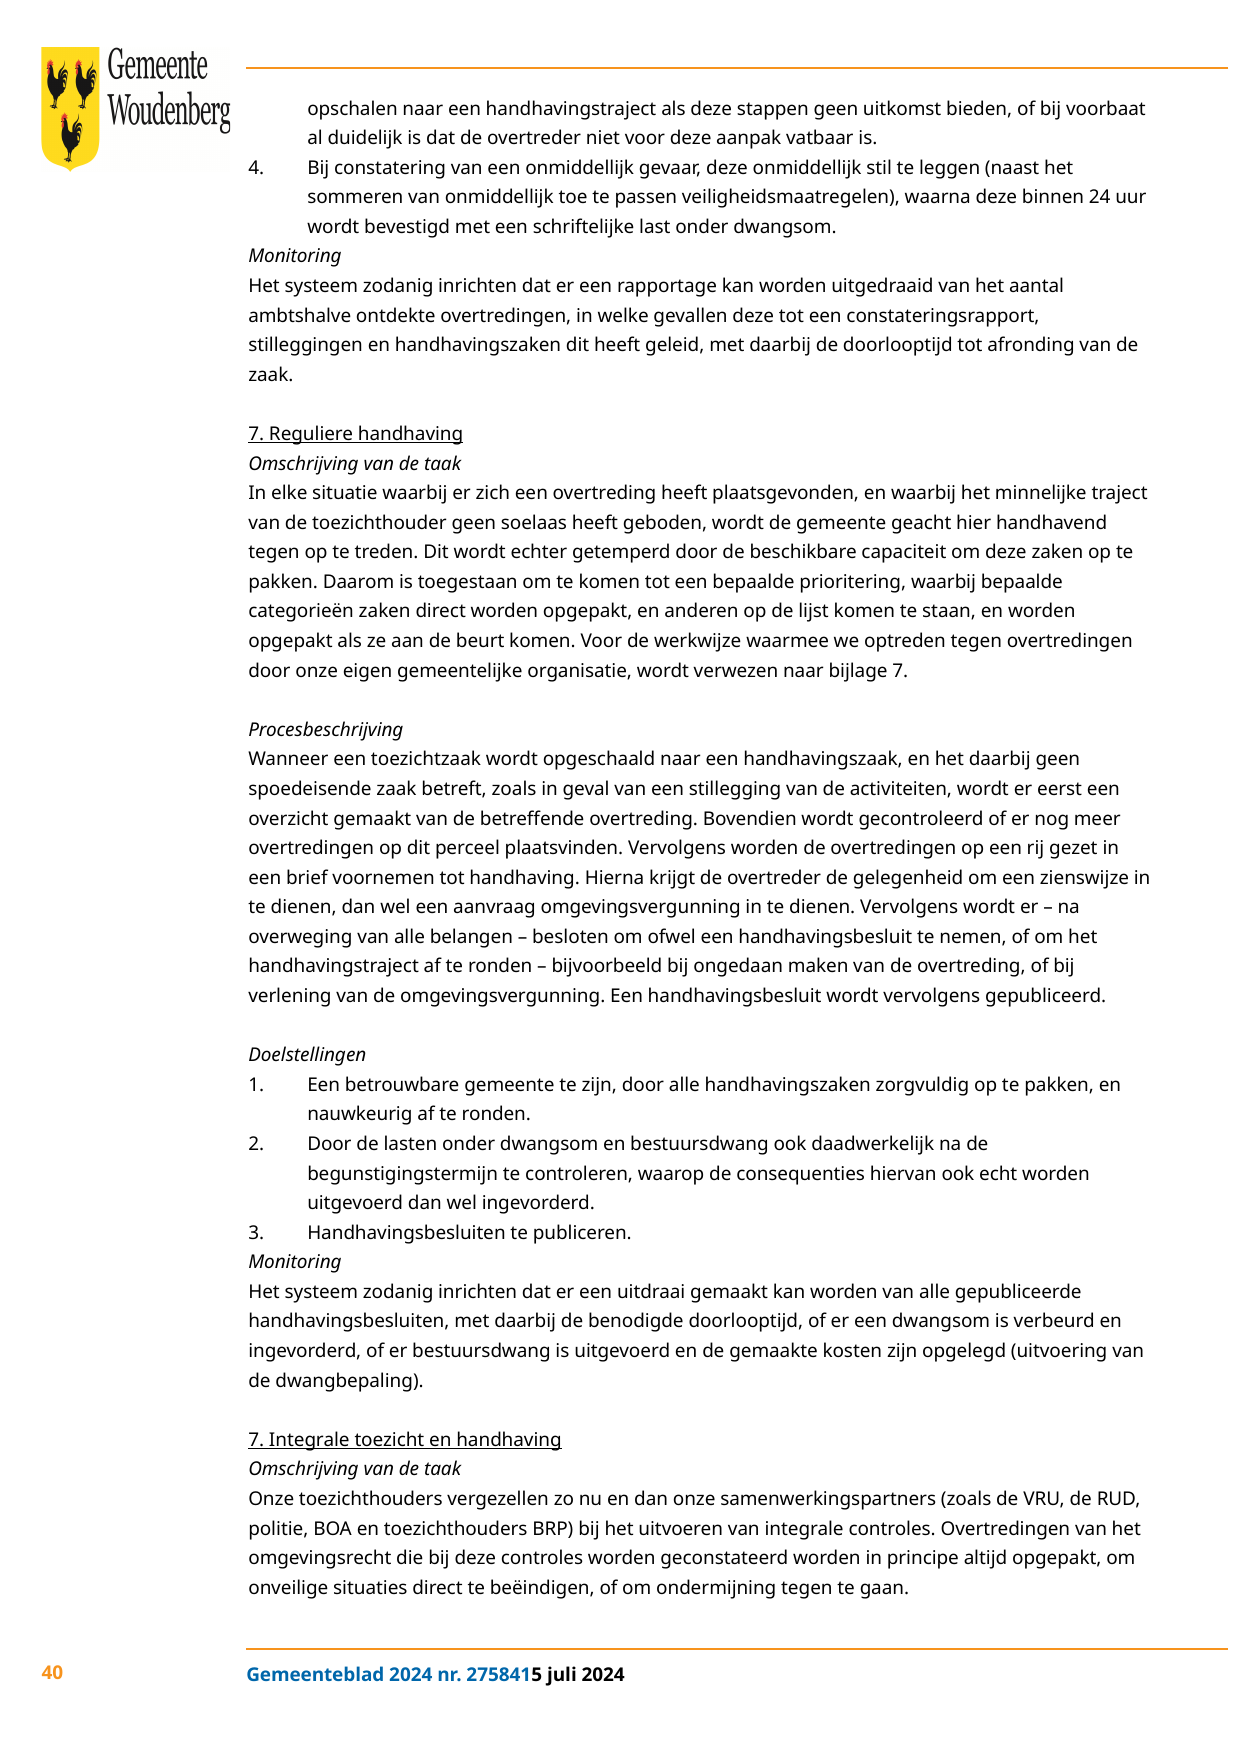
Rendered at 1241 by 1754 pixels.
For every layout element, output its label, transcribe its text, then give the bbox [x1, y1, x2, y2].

text Monitoring [248, 243, 1152, 268]
list Bij constatering van een onmiddellijk gevaar, deze onmiddellijk stil te leggen (naast het sommeren van onmiddellijk toe te passen veiligheidsmaatregelen), waarna deze binnen 24 uur wordt bevestigd met een schriftelijke last onder dwangsom. [248, 154, 1152, 239]
text Wanneer een toezichtzaak wordt opgeschaald naar een handhavingszaak, en het daarbij geen spoedeisende zaak betreft, zoals in geval van een stillegging van de activiteiten, wordt er eerst een overzicht gemaakt van de betreffende overtreding. Bovendien wordt gecontroleerd of er nog meer overtredingen op dit perceel plaatsvinden. Vervolgens worden de overtredingen op een rij gezet in een brief voornemen tot handhaving. Hierna krijgt de overtreder de gelegenheid om een zienswijze in te dienen, dan wel een aanvraag omgevingsvergunning in te dienen. Vervolgens wordt er – na overweging van alle belangen – besloten om ofwel een handhavingsbesluit te nemen, of om het handhavingstraject af te ronden – bijvoorbeeld bij ongedaan maken van de overtreding, of bij verlening van de omgevingsvergunning. Een handhavingsbesluit wordt vervolgens gepubliceerd. [248, 746, 1152, 1008]
text 7. Reguliere handhaving [248, 420, 1152, 446]
list Een betrouwbare gemeente te zijn, door alle handhavingszaken zorgvuldig op te pakken, en nauwkeurig af te ronden. [248, 1071, 1152, 1126]
picture [41, 47, 231, 172]
text Monitoring [248, 1248, 1152, 1274]
list Handhavingsbesluiten te publiceren. [248, 1219, 1152, 1245]
text Onze toezichthouders vergezellen zo nu en dan onze samenwerkingspartners (zoals de VRU, de RUD, politie, BOA en toezichthouders BRP) bij het uitvoeren van integrale controles. Overtredingen van het omgevingsrecht die bij deze controles worden geconstateerd worden in principe altijd opgepakt, om onveilige situaties direct te beëindigen, of om ondermijning tegen te gaan. [248, 1485, 1152, 1600]
text Het systeem zodanig inrichten dat er een uitdraai gemaakt kan worden van alle gepubliceerde handhavingsbesluiten, met daarbij de benodigde doorlooptijd, of er een dwangsom is verbeurd en ingevorderd, of er bestuursdwang is uitgevoerd en de gemaakte kosten zijn opgelegd (uitvoering van de dwangbepaling). [248, 1278, 1152, 1393]
text Omschrijving van de taak [248, 1456, 1152, 1481]
text Omschrijving van de taak [248, 450, 1152, 476]
text Procesbeschrijving [248, 716, 1152, 742]
list Door de lasten onder dwangsom en bestuursdwang ook daadwerkelijk na de begunstigingstermijn te controleren, waarop de consequenties hiervan ook echt worden uitgevoerd dan wel ingevorderd. [248, 1130, 1152, 1215]
text In elke situatie waarbij er zich een overtreding heeft plaatsgevonden, en waarbij het minnelijke traject van de toezichthouder geen soelaas heeft geboden, wordt de gemeente geacht hier handhavend tegen op te treden. Dit wordt echter getemperd door de beschikbare capaciteit om deze zaken op te pakken. Daarom is toegestaan om te komen tot een bepaalde prioritering, waarbij bepaalde categorieën zaken direct worden opgepakt, en anderen op de lijst komen te staan, en worden opgepakt als ze aan de beurt komen. Voor de werkwijze waarmee we optreden tegen overtredingen door onze eigen gemeentelijke organisatie, wordt verwezen naar bijlage 7. [248, 479, 1152, 683]
text Doelstellingen [248, 1041, 1152, 1067]
text 7. Integrale toezicht en handhaving [248, 1426, 1152, 1452]
list opschalen naar een handhavingstraject als deze stappen geen uitkomst bieden, of bij voorbaat al duidelijk is dat de overtreder niet voor deze aanpak vatbaar is. [248, 95, 1152, 150]
text Het systeem zodanig inrichten dat er een rapportage kan worden uitgedraaid van het aantal ambtshalve ontdekte overtredingen, in welke gevallen deze tot een constateringsrapport, stilleggingen en handhavingszaken dit heeft geleid, met daarbij de doorlooptijd tot afronding van de zaak. [248, 272, 1152, 387]
